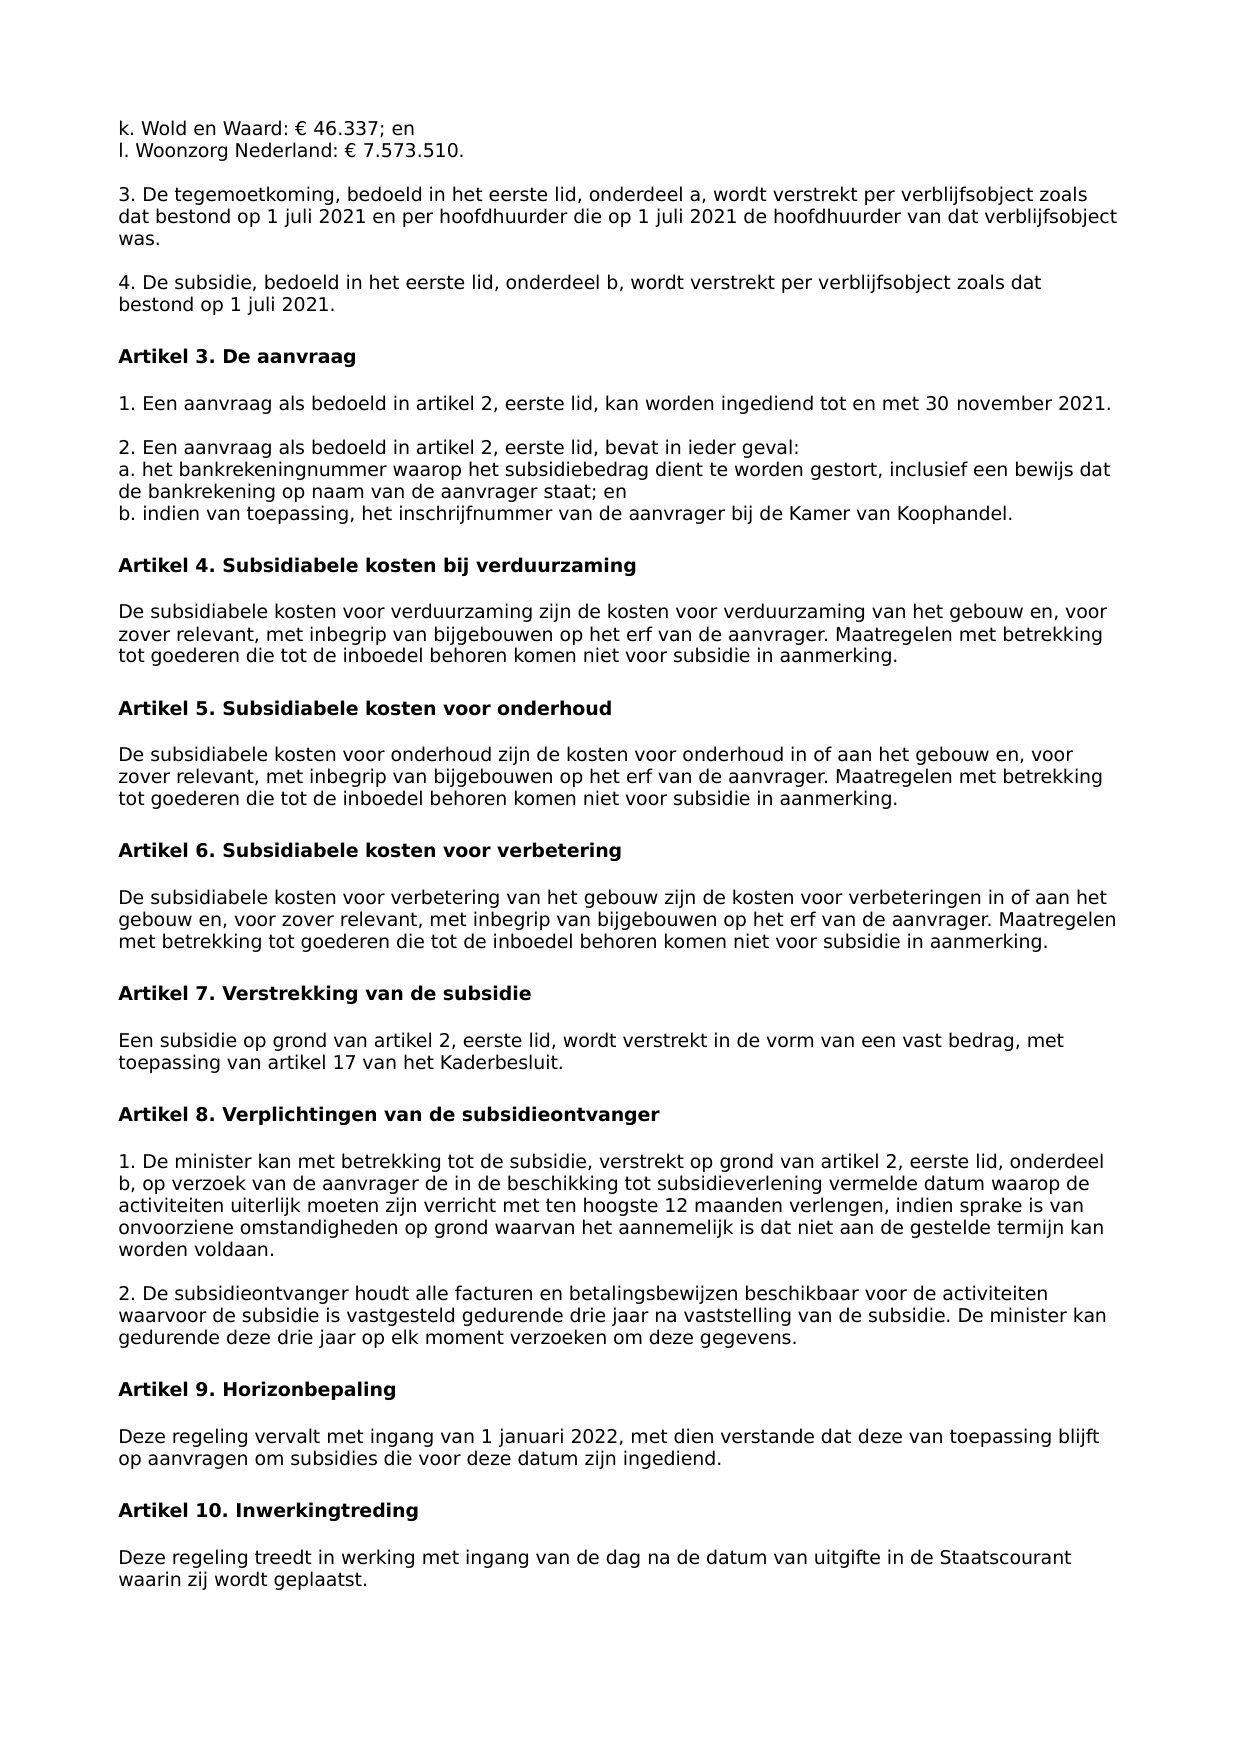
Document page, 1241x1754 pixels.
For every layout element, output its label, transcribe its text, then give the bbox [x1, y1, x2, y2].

text 1. De minister kan met betrekking tot de subsidie, verstrekt op grond van artikel 2, eerste lid, onderdeel b, op verzoek van de aanvrager de in de beschikking tot subsidieverlening vermelde datum waarop de activiteiten uiterlijk moeten zijn verricht met ten hoogste 12 maanden verlengen, indien sprake is van onvoorziene omstandigheden op grond waarvan het aannemelijk is dat niet aan de gestelde termijn kan worden voldaan. [118, 1151, 1122, 1261]
text b. indien van toepassing, het inschrijfnummer van de aanvrager bij de Kamer van Koophandel. [118, 502, 1122, 524]
text 2. De subsidieontvanger houdt alle facturen en betalingsbewijzen beschikbaar voor de activiteiten waarvoor de subsidie is vastgesteld gedurende drie jaar na vaststelling van de subsidie. De minister kan gedurende deze drie jaar op elk moment verzoeken om deze gegevens. [118, 1283, 1122, 1349]
subtitle Artikel 9. Horizonbepaling [118, 1379, 1122, 1401]
text De subsidiabele kosten voor onderhoud zijn de kosten voor onderhoud in of aan het gebouw en, voor zover relevant, met inbegrip van bijgebouwen op het erf van de aanvrager. Maatregelen met betrekking tot goederen die tot de inboedel behoren komen niet voor subsidie in aanmerking. [118, 744, 1122, 810]
text 1. Een aanvraag als bedoeld in artikel 2, eerste lid, kan worden ingediend tot en met 30 november 2021. [118, 393, 1122, 415]
subtitle Artikel 7. Verstrekking van de subsidie [118, 983, 1122, 1005]
subtitle Artikel 10. Inwerkingtreding [118, 1500, 1122, 1522]
subtitle Artikel 5. Subsidiabele kosten voor onderhoud [118, 697, 1122, 719]
text Een subsidie op grond van artikel 2, eerste lid, wordt verstrekt in de vorm van een vast bedrag, met toepassing van artikel 17 van het Kaderbesluit. [118, 1030, 1122, 1074]
subtitle Artikel 8. Verplichtingen van de subsidieontvanger [118, 1104, 1122, 1126]
text Deze regeling vervalt met ingang van 1 januari 2022, met dien verstande dat deze van toepassing blijft op aanvragen om subsidies die voor deze datum zijn ingediend. [118, 1426, 1122, 1470]
subtitle Artikel 4. Subsidiabele kosten bij verduurzaming [118, 554, 1122, 576]
subtitle Artikel 3. De aanvraag [118, 346, 1122, 368]
text 3. De tegemoetkoming, bedoeld in het eerste lid, onderdeel a, wordt verstrekt per verblijfsobject zoals dat bestond op 1 juli 2021 en per hoofdhuurder die op 1 juli 2021 de hoofdhuurder van dat verblijfsobject was. [118, 184, 1122, 250]
text De subsidiabele kosten voor verbetering van het gebouw zijn de kosten voor verbeteringen in of aan het gebouw en, voor zover relevant, met inbegrip van bijgebouwen op het erf van de aanvrager. Maatregelen met betrekking tot goederen die tot de inboedel behoren komen niet voor subsidie in aanmerking. [118, 887, 1122, 953]
subtitle Artikel 6. Subsidiabele kosten voor verbetering [118, 840, 1122, 862]
text De subsidiabele kosten voor verduurzaming zijn de kosten voor verduurzaming van het gebouw en, voor zover relevant, met inbegrip van bijgebouwen op het erf van de aanvrager. Maatregelen met betrekking tot goederen die tot de inboedel behoren komen niet voor subsidie in aanmerking. [118, 601, 1122, 667]
text 2. Een aanvraag als bedoeld in artikel 2, eerste lid, bevat in ieder geval: [118, 437, 1122, 458]
text k. Wold en Waard: € 46.337; en [118, 118, 1122, 140]
text l. Woonzorg Nederland: € 7.573.510. [118, 140, 1122, 162]
text Deze regeling treedt in werking met ingang van de dag na de datum van uitgifte in de Staatscourant waarin zij wordt geplaatst. [118, 1547, 1122, 1591]
text 4. De subsidie, bedoeld in het eerste lid, onderdeel b, wordt verstrekt per verblijfsobject zoals dat bestond op 1 juli 2021. [118, 272, 1122, 316]
text a. het bankrekeningnummer waarop het subsidiebedrag dient te worden gestort, inclusief een bewijs dat de bankrekening op naam van de aanvrager staat; en [118, 458, 1122, 502]
